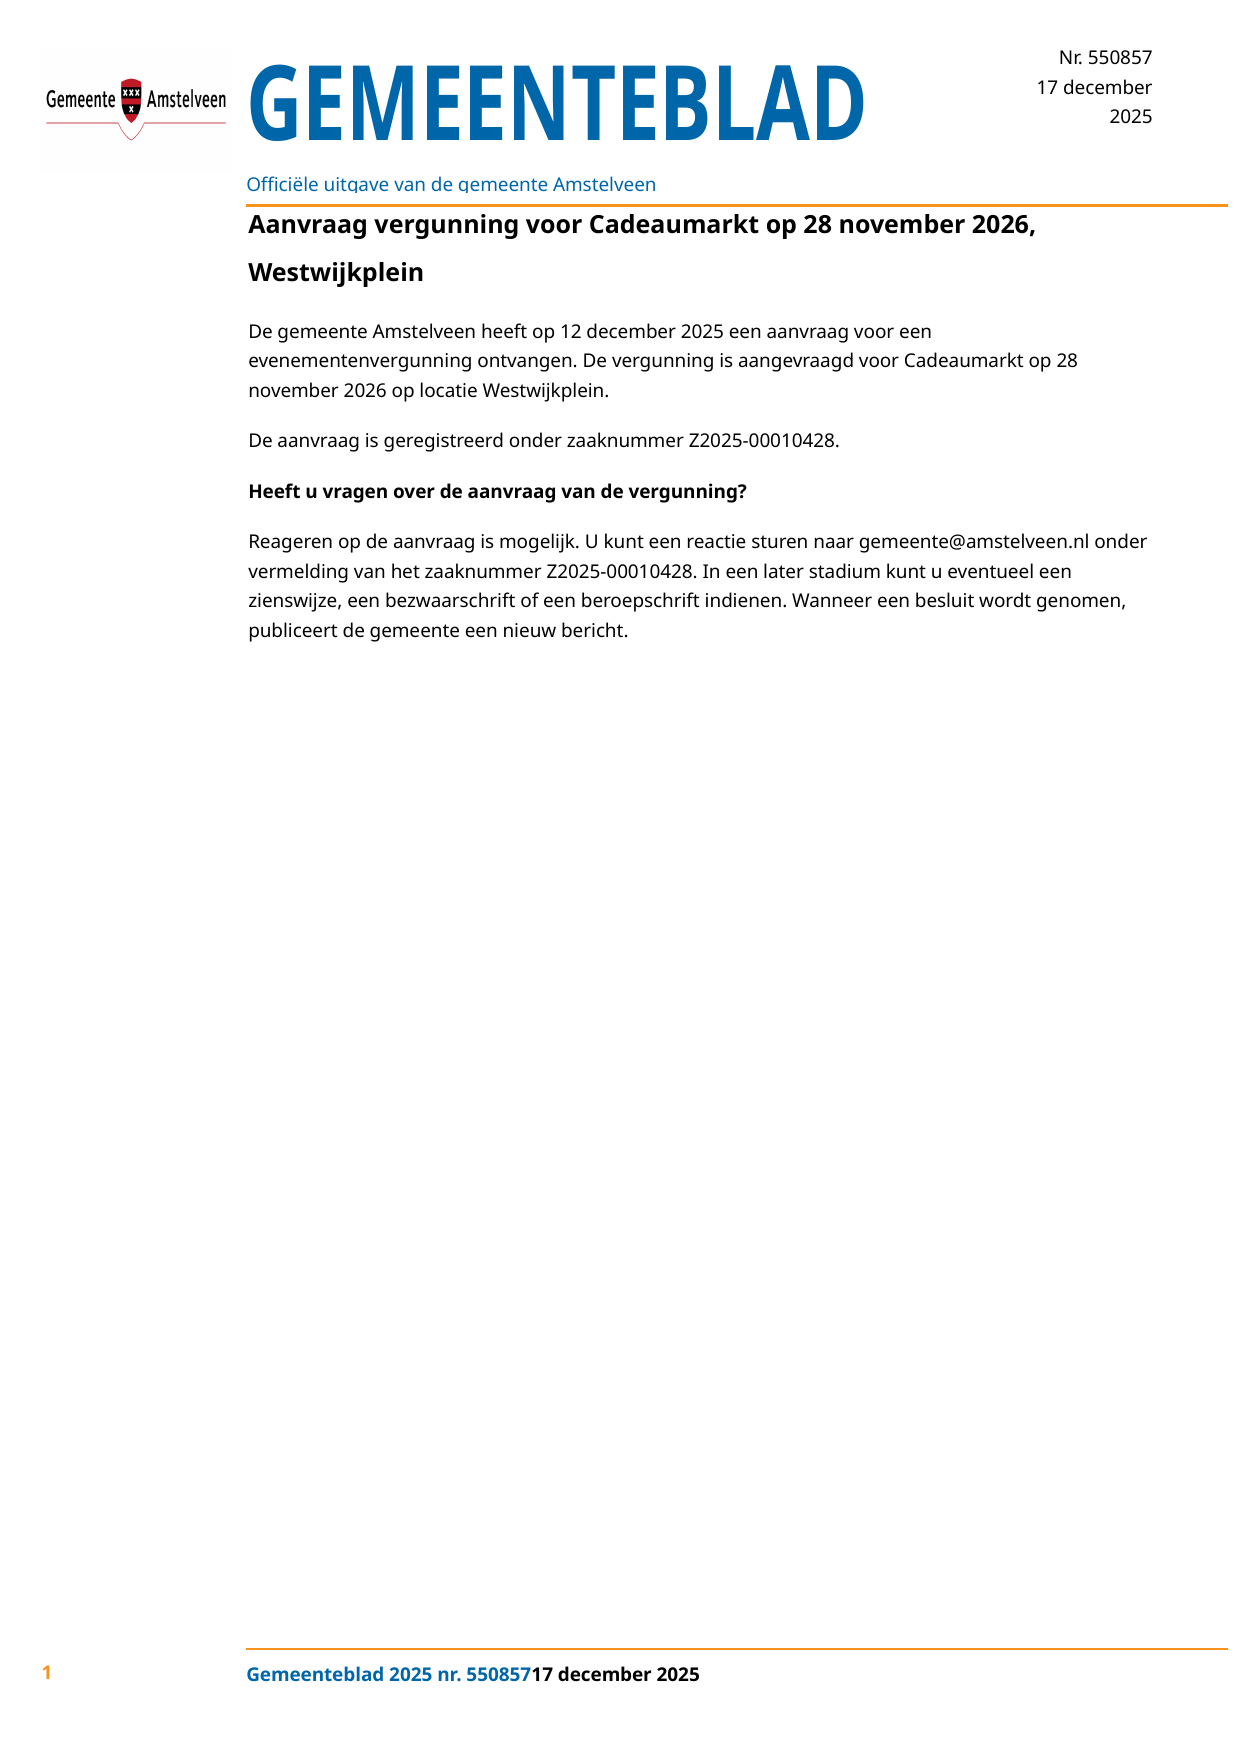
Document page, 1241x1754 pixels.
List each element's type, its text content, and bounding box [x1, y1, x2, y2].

text De gemeente Amstelveen heeft op 12 december 2025 een aanvraag voor een evenementenvergunning ontvangen. De vergunning is aangevraagd voor Cadeaumarkt op 28 november 2026 op locatie Westwijkplein. [248, 318, 1152, 403]
text Reageren op de aanvraag is mogelijk. U kunt een reactie sturen naar gemeente@amstelveen.nl onder vermelding van het zaaknummer Z2025-00010428. In een later stadium kunt u eventueel een zienswijze, een bezwaarschrift of een beroepschrift indienen. Wanneer een besluit wordt genomen, publiceert de gemeente een nieuw bericht. [248, 528, 1152, 643]
picture [41, 47, 231, 172]
text Heeft u vragen over de aanvraag van de vergunning? [248, 478, 1152, 504]
text Aanvraag vergunning voor Cadeaumarkt op 28 november 2026, Westwijkplein [248, 207, 1152, 288]
text De aanvraag is geregistreerd onder zaaknummer Z2025-00010428. [248, 427, 1152, 453]
